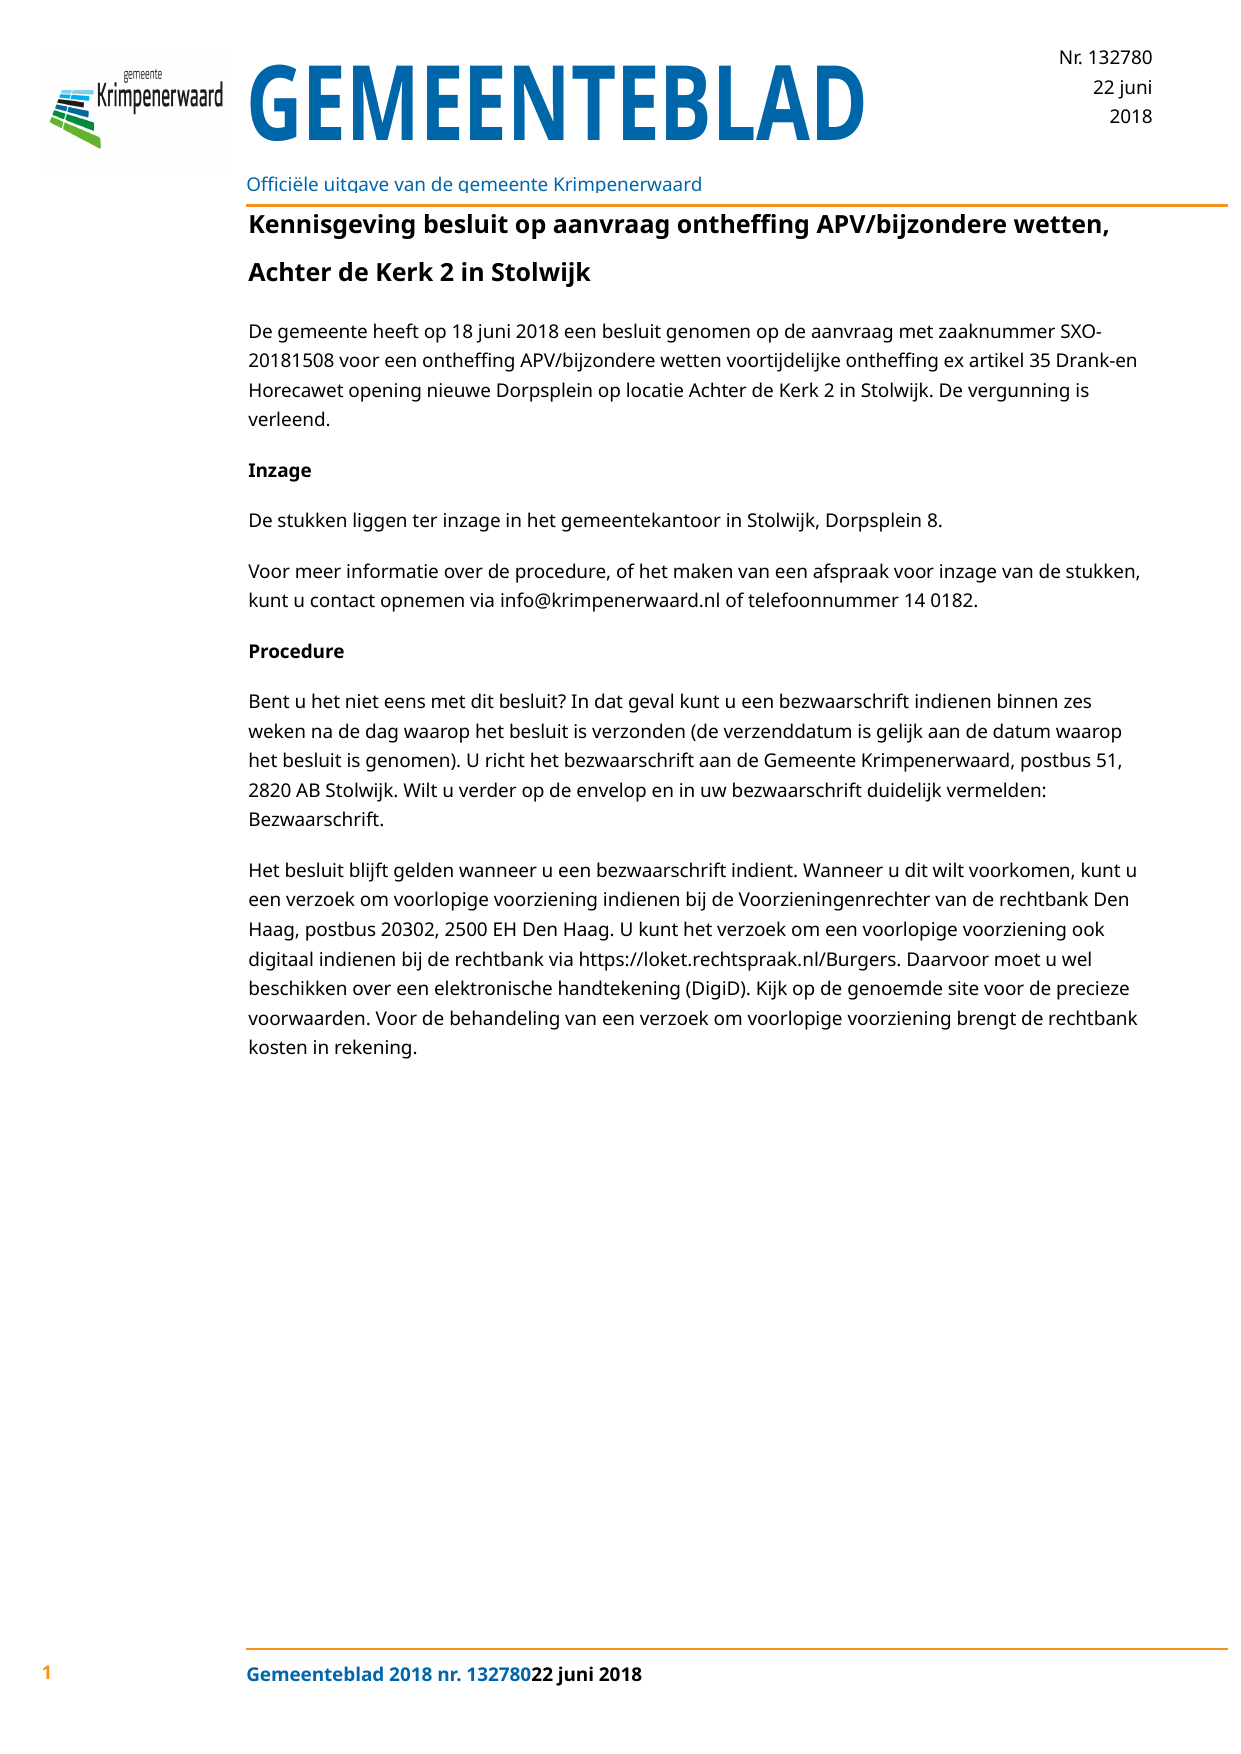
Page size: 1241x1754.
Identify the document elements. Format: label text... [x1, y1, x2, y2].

text Voor meer informatie over de procedure, of het maken van een afspraak voor inzage van de stukken, kunt u contact opnemen via info@krimpenerwaard.nl of telefoonnummer 14 0182. [248, 558, 1152, 613]
text Inzage [248, 457, 1152, 483]
text Bent u het niet eens met dit besluit? In dat geval kunt u een bezwaarschrift indienen binnen zes weken na de dag waarop het besluit is verzonden (de verzenddatum is gelijk aan de datum waarop het besluit is genomen). U richt het bezwaarschrift aan de Gemeente Krimpenerwaard, postbus 51, 2820 AB Stolwijk. Wilt u verder op de envelop en in uw bezwaarschrift duidelijk vermelden: Bezwaarschrift. [248, 688, 1152, 832]
text De stukken liggen ter inzage in het gemeentekantoor in Stolwijk, Dorpsplein 8. [248, 507, 1152, 533]
text Procedure [248, 638, 1152, 664]
text Kennisgeving besluit op aanvraag ontheffing APV/bijzondere wetten, Achter de Kerk 2 in Stolwijk [248, 207, 1152, 288]
text De gemeente heeft op 18 juni 2018 een besluit genomen op de aanvraag met zaaknummer SXO-20181508 voor een ontheffing APV/bijzondere wetten voortijdelijke ontheffing ex artikel 35 Drank-en Horecawet opening nieuwe Dorpsplein op locatie Achter de Kerk 2 in Stolwijk. De vergunning is verleend. [248, 318, 1152, 432]
picture [41, 47, 231, 172]
text Het besluit blijft gelden wanneer u een bezwaarschrift indient. Wanneer u dit wilt voorkomen, kunt u een verzoek om voorlopige voorziening indienen bij de Voorzieningenrechter van de rechtbank Den Haag, postbus 20302, 2500 EH Den Haag. U kunt het verzoek om een voorlopige voorziening ook digitaal indienen bij de rechtbank via https://loket.rechtspraak.nl/Burgers. Daarvoor moet u wel beschikken over een elektronische handtekening (DigiD). Kijk op de genoemde site voor de precieze voorwaarden. Voor de behandeling van een verzoek om voorlopige voorziening brengt de rechtbank kosten in rekening. [248, 857, 1152, 1060]
